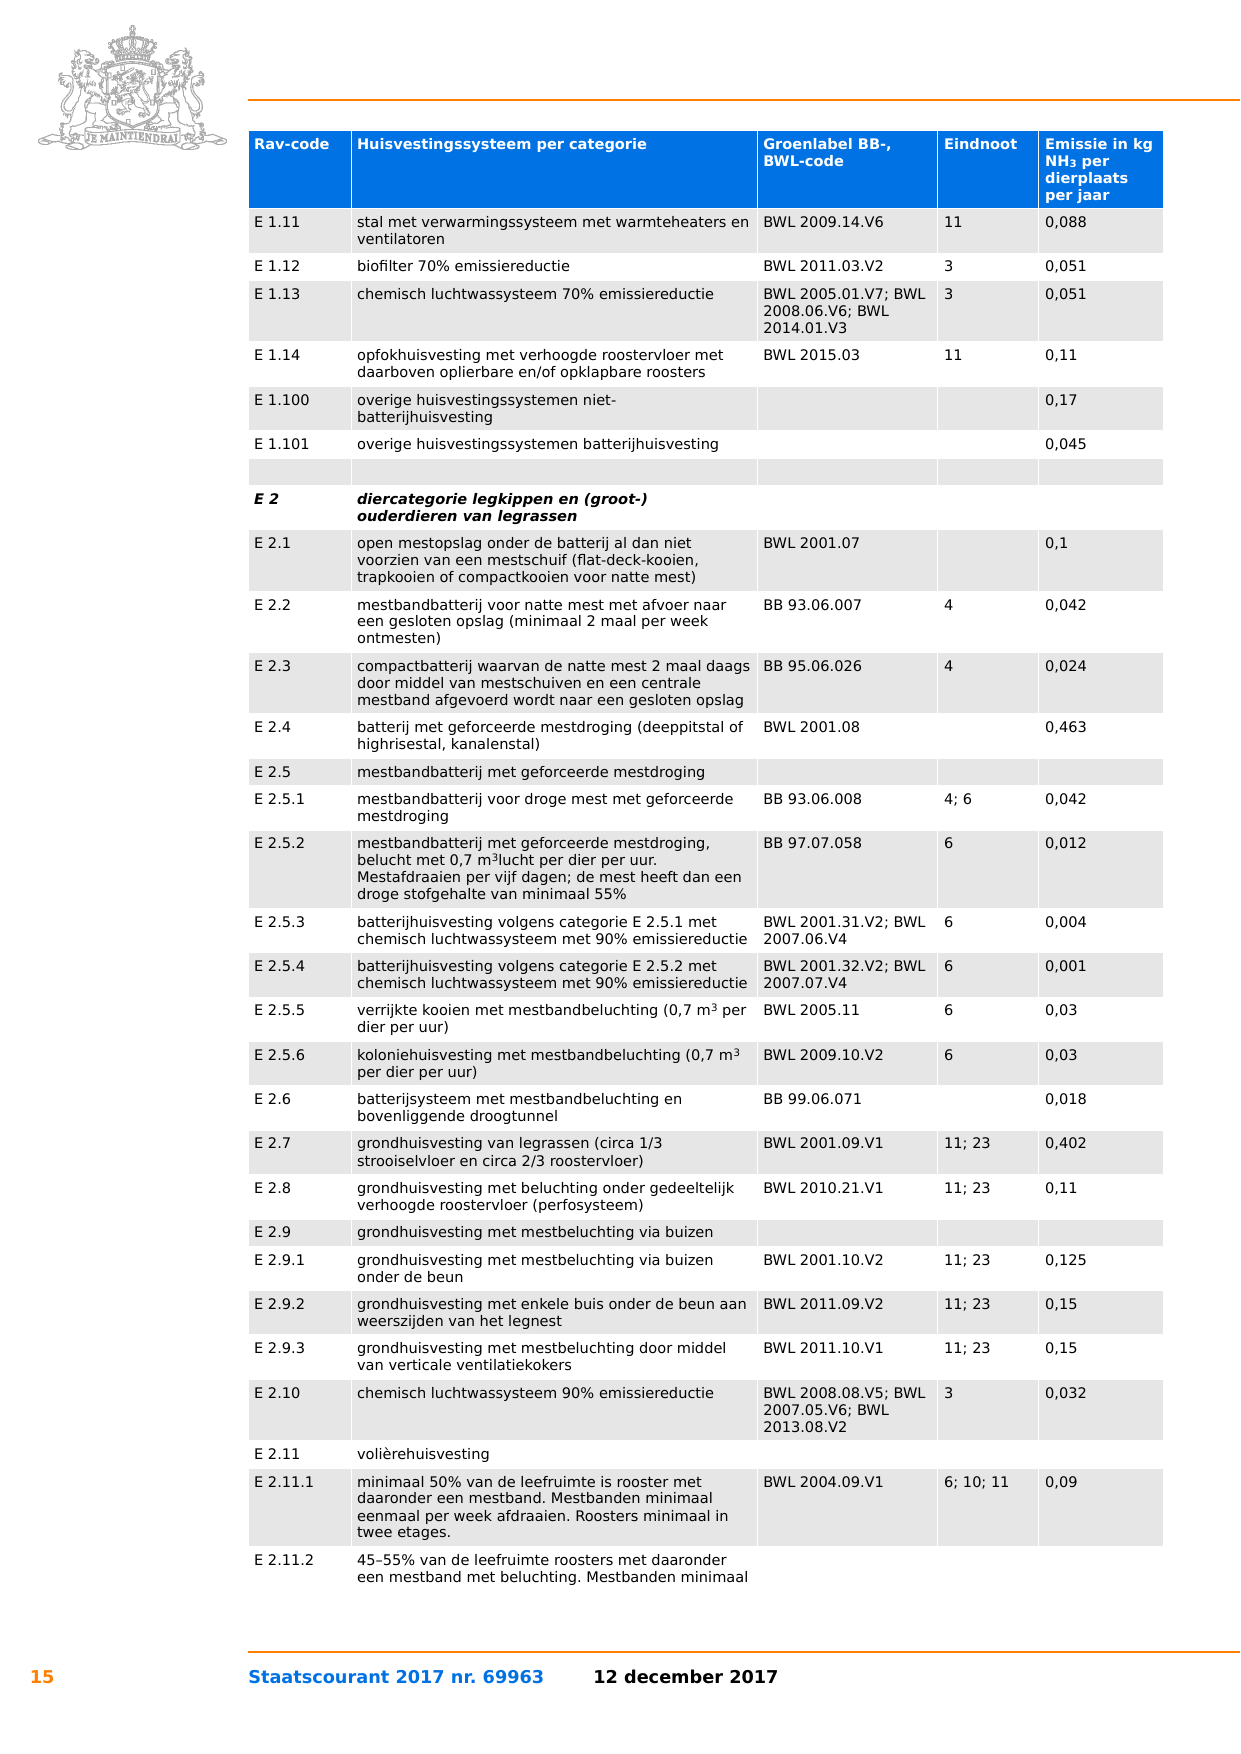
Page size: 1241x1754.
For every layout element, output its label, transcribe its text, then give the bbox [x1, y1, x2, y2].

table_cell compactbatterij waarvan de natte mest 2 maal daags door middel van mestschuiven en een centrale mestband afgevoerd wordt naar een gesloten opslag [352, 653, 757, 713]
table_cell 6 [938, 953, 1038, 997]
table_cell grondhuisvesting met mestbeluchting via buizen onder de beun [352, 1247, 757, 1290]
table_cell 6 [938, 831, 1038, 908]
table_cell 0,042 [1039, 592, 1163, 652]
table_cell 11; 23 [938, 1291, 1038, 1334]
table_cell [1039, 486, 1163, 529]
table_header Rav-code [249, 131, 351, 208]
table_cell 3 [938, 281, 1038, 341]
table_cell [938, 431, 1038, 457]
table_cell [758, 1441, 937, 1468]
table_cell batterijhuisvesting volgens categorie E 2.5.1 met chemisch luchtwassysteem met 90% emissiereductie [352, 909, 757, 952]
table_cell [758, 1547, 937, 1590]
table_cell minimaal 50% van de leefruimte is rooster met daaronder een mestband. Mestbanden minimaal eenmaal per week afdraaien. Roosters minimaal in twee etages. [352, 1469, 757, 1546]
table_cell [938, 1220, 1038, 1246]
table_cell [1039, 1441, 1163, 1468]
table_header Emissie in kg NH3 per dierplaats per jaar [1039, 131, 1163, 208]
table_cell 4; 6 [938, 786, 1038, 829]
table_cell 0,051 [1039, 254, 1163, 280]
table_header Groenlabel BB-, BWL-code [758, 131, 937, 208]
table_cell [758, 431, 937, 457]
table_cell 0,125 [1039, 1247, 1163, 1290]
table_cell volièrehuisvesting [352, 1441, 757, 1468]
table_cell biofilter 70% emissiereductie [352, 254, 757, 280]
table_cell mestbandbatterij voor natte mest met afvoer naar een gesloten opslag (minimaal 2 maal per week ontmesten) [352, 592, 757, 652]
table_cell batterijsysteem met mestbandbeluchting en bovenliggende droogtunnel [352, 1086, 757, 1130]
table_cell diercategorie legkippen en (groot-) ouderdieren van legrassen [352, 486, 757, 529]
table_cell [249, 459, 351, 485]
table_cell [1039, 1547, 1163, 1590]
table_cell [938, 759, 1038, 785]
table_cell E 1.11 [249, 209, 351, 253]
table_cell E 2.5 [249, 759, 351, 785]
table_cell 0,463 [1039, 714, 1163, 758]
table_cell [758, 486, 937, 529]
table_cell E 2.11 [249, 1441, 351, 1468]
table_cell grondhuisvesting met mestbeluchting door middel van verticale ventilatiekokers [352, 1336, 757, 1379]
table_cell chemisch luchtwassysteem 70% emissiereductie [352, 281, 757, 341]
table_cell [352, 459, 757, 485]
table_cell BWL 2010.21.V1 [758, 1175, 937, 1218]
table_cell E 2.9 [249, 1220, 351, 1246]
picture [38, 25, 227, 150]
table_cell 3 [938, 1380, 1038, 1440]
table_cell 4 [938, 653, 1038, 713]
table_cell E 2.4 [249, 714, 351, 758]
table_cell grondhuisvesting met enkele buis onder de beun aan weerszijden van het legnest [352, 1291, 757, 1334]
table_cell BB 97.07.058 [758, 831, 937, 908]
table_cell mestbandbatterij voor droge mest met geforceerde mestdroging [352, 786, 757, 829]
table_cell BWL 2011.09.V2 [758, 1291, 937, 1334]
table_cell [1039, 759, 1163, 785]
table_cell E 2.10 [249, 1380, 351, 1440]
table_cell [938, 387, 1038, 430]
table_cell [938, 486, 1038, 529]
table_cell [1039, 1220, 1163, 1246]
table_cell 6; 10; 11 [938, 1469, 1038, 1546]
table_cell BWL 2001.09.V1 [758, 1131, 937, 1174]
table_cell E 2.11.2 [249, 1547, 351, 1590]
table_cell 0,051 [1039, 281, 1163, 341]
table_cell 0,1 [1039, 530, 1163, 591]
table_cell E 2.8 [249, 1175, 351, 1218]
table_cell BWL 2005.01.V7; BWL 2008.06.V6; BWL 2014.01.V3 [758, 281, 937, 341]
table_cell 0,045 [1039, 431, 1163, 457]
table_cell E 2.9.2 [249, 1291, 351, 1334]
table_cell 11; 23 [938, 1131, 1038, 1174]
table_cell 0,001 [1039, 953, 1163, 997]
table_cell grondhuisvesting van legrassen (circa 1/3 strooiselvloer en circa 2/3 roostervloer) [352, 1131, 757, 1174]
table_cell [938, 530, 1038, 591]
table_cell open mestopslag onder de batterij al dan niet voorzien van een mestschuif (flat-deck-kooien, trapkooien of compactkooien voor natte mest) [352, 530, 757, 591]
table_cell 0,402 [1039, 1131, 1163, 1174]
table_cell E 2.5.1 [249, 786, 351, 829]
table_cell E 2.6 [249, 1086, 351, 1130]
table_cell opfokhuisvesting met verhoogde roostervloer met daarboven oplierbare en/of opklapbare roosters [352, 343, 757, 386]
table_cell BWL 2001.31.V2; BWL 2007.06.V4 [758, 909, 937, 952]
table_cell E 2.5.4 [249, 953, 351, 997]
table_cell 45–55% van de leefruimte roosters met daaronder een mestband met beluchting. Mestbanden minimaal [352, 1547, 757, 1590]
table_cell [1039, 459, 1163, 485]
table_header Eindnoot [938, 131, 1038, 208]
table_cell 11 [938, 343, 1038, 386]
table_cell E 1.101 [249, 431, 351, 457]
table_cell overige huisvestingssystemen batterijhuisvesting [352, 431, 757, 457]
table_cell E 2.11.1 [249, 1469, 351, 1546]
table_cell E 2.5.3 [249, 909, 351, 952]
table_cell BWL 2001.10.V2 [758, 1247, 937, 1290]
table_cell 0,042 [1039, 786, 1163, 829]
table_cell 0,15 [1039, 1291, 1163, 1334]
table_cell [938, 714, 1038, 758]
table_cell E 2.7 [249, 1131, 351, 1174]
table_cell 4 [938, 592, 1038, 652]
table_cell 0,11 [1039, 343, 1163, 386]
table_cell E 1.13 [249, 281, 351, 341]
table_cell E 1.12 [249, 254, 351, 280]
table_cell BWL 2011.03.V2 [758, 254, 937, 280]
table_cell 0,012 [1039, 831, 1163, 908]
table_cell [758, 387, 937, 430]
table_cell [938, 459, 1038, 485]
table_cell E 2.9.1 [249, 1247, 351, 1290]
table_cell 0,004 [1039, 909, 1163, 952]
table_cell 6 [938, 1042, 1038, 1085]
table_cell E 1.14 [249, 343, 351, 386]
table_cell chemisch luchtwassysteem 90% emissiereductie [352, 1380, 757, 1440]
table_cell [758, 1220, 937, 1246]
table_cell 0,09 [1039, 1469, 1163, 1546]
table_cell [758, 759, 937, 785]
table_cell 0,17 [1039, 387, 1163, 430]
table_cell BWL 2005.11 [758, 998, 937, 1041]
table_cell overige huisvestingssystemen niet-batterijhuisvesting [352, 387, 757, 430]
table_cell 0,088 [1039, 209, 1163, 253]
table_cell 11; 23 [938, 1247, 1038, 1290]
table_cell batterijhuisvesting volgens categorie E 2.5.2 met chemisch luchtwassysteem met 90% emissiereductie [352, 953, 757, 997]
table_cell stal met verwarmingssysteem met warmteheaters en ventilatoren [352, 209, 757, 253]
table_cell batterij met geforceerde mestdroging (deeppitstal of highrisestal, kanalenstal) [352, 714, 757, 758]
table_cell 0,11 [1039, 1175, 1163, 1218]
table_cell 3 [938, 254, 1038, 280]
table_cell [938, 1441, 1038, 1468]
table_cell 0,03 [1039, 1042, 1163, 1085]
table_cell [938, 1086, 1038, 1130]
table_cell E 2 [249, 486, 351, 529]
table_cell 0,018 [1039, 1086, 1163, 1130]
table_cell verrijkte kooien met mestbandbeluchting (0,7 m3 per dier per uur) [352, 998, 757, 1041]
table_cell 11 [938, 209, 1038, 253]
table_cell BB 93.06.007 [758, 592, 937, 652]
table_cell BWL 2001.07 [758, 530, 937, 591]
table_cell grondhuisvesting met mestbeluchting via buizen [352, 1220, 757, 1246]
table_cell 0,024 [1039, 653, 1163, 713]
table_cell BWL 2011.10.V1 [758, 1336, 937, 1379]
table_cell 6 [938, 909, 1038, 952]
table_cell 0,032 [1039, 1380, 1163, 1440]
table_cell 6 [938, 998, 1038, 1041]
table_cell BB 95.06.026 [758, 653, 937, 713]
table_cell E 1.100 [249, 387, 351, 430]
table_cell mestbandbatterij met geforceerde mestdroging [352, 759, 757, 785]
table_cell 11; 23 [938, 1175, 1038, 1218]
table_cell BB 93.06.008 [758, 786, 937, 829]
table_cell BWL 2001.32.V2; BWL 2007.07.V4 [758, 953, 937, 997]
table_cell BB 99.06.071 [758, 1086, 937, 1130]
table_cell 0,15 [1039, 1336, 1163, 1379]
table_cell mestbandbatterij met geforceerde mestdroging, belucht met 0,7 m3lucht per dier per uur. Mestafdraaien per vijf dagen; de mest heeft dan een droge stofgehalte van minimaal 55% [352, 831, 757, 908]
table_cell E 2.5.2 [249, 831, 351, 908]
table_cell grondhuisvesting met beluchting onder gedeeltelijk verhoogde roostervloer (perfosysteem) [352, 1175, 757, 1218]
table_header Huisvestingssysteem per categorie [352, 131, 757, 208]
table_cell BWL 2008.08.V5; BWL 2007.05.V6; BWL 2013.08.V2 [758, 1380, 937, 1440]
table_cell [758, 459, 937, 485]
table_cell BWL 2009.10.V2 [758, 1042, 937, 1085]
table_cell BWL 2004.09.V1 [758, 1469, 937, 1546]
table_cell E 2.2 [249, 592, 351, 652]
table_cell 11; 23 [938, 1336, 1038, 1379]
table_cell E 2.9.3 [249, 1336, 351, 1379]
table_cell E 2.3 [249, 653, 351, 713]
table_cell E 2.1 [249, 530, 351, 591]
table_cell E 2.5.6 [249, 1042, 351, 1085]
table_cell koloniehuisvesting met mestbandbeluchting (0,7 m3 per dier per uur) [352, 1042, 757, 1085]
table_cell [938, 1547, 1038, 1590]
table_cell BWL 2009.14.V6 [758, 209, 937, 253]
table_cell BWL 2015.03 [758, 343, 937, 386]
table_cell E 2.5.5 [249, 998, 351, 1041]
table_cell BWL 2001.08 [758, 714, 937, 758]
table_cell 0,03 [1039, 998, 1163, 1041]
